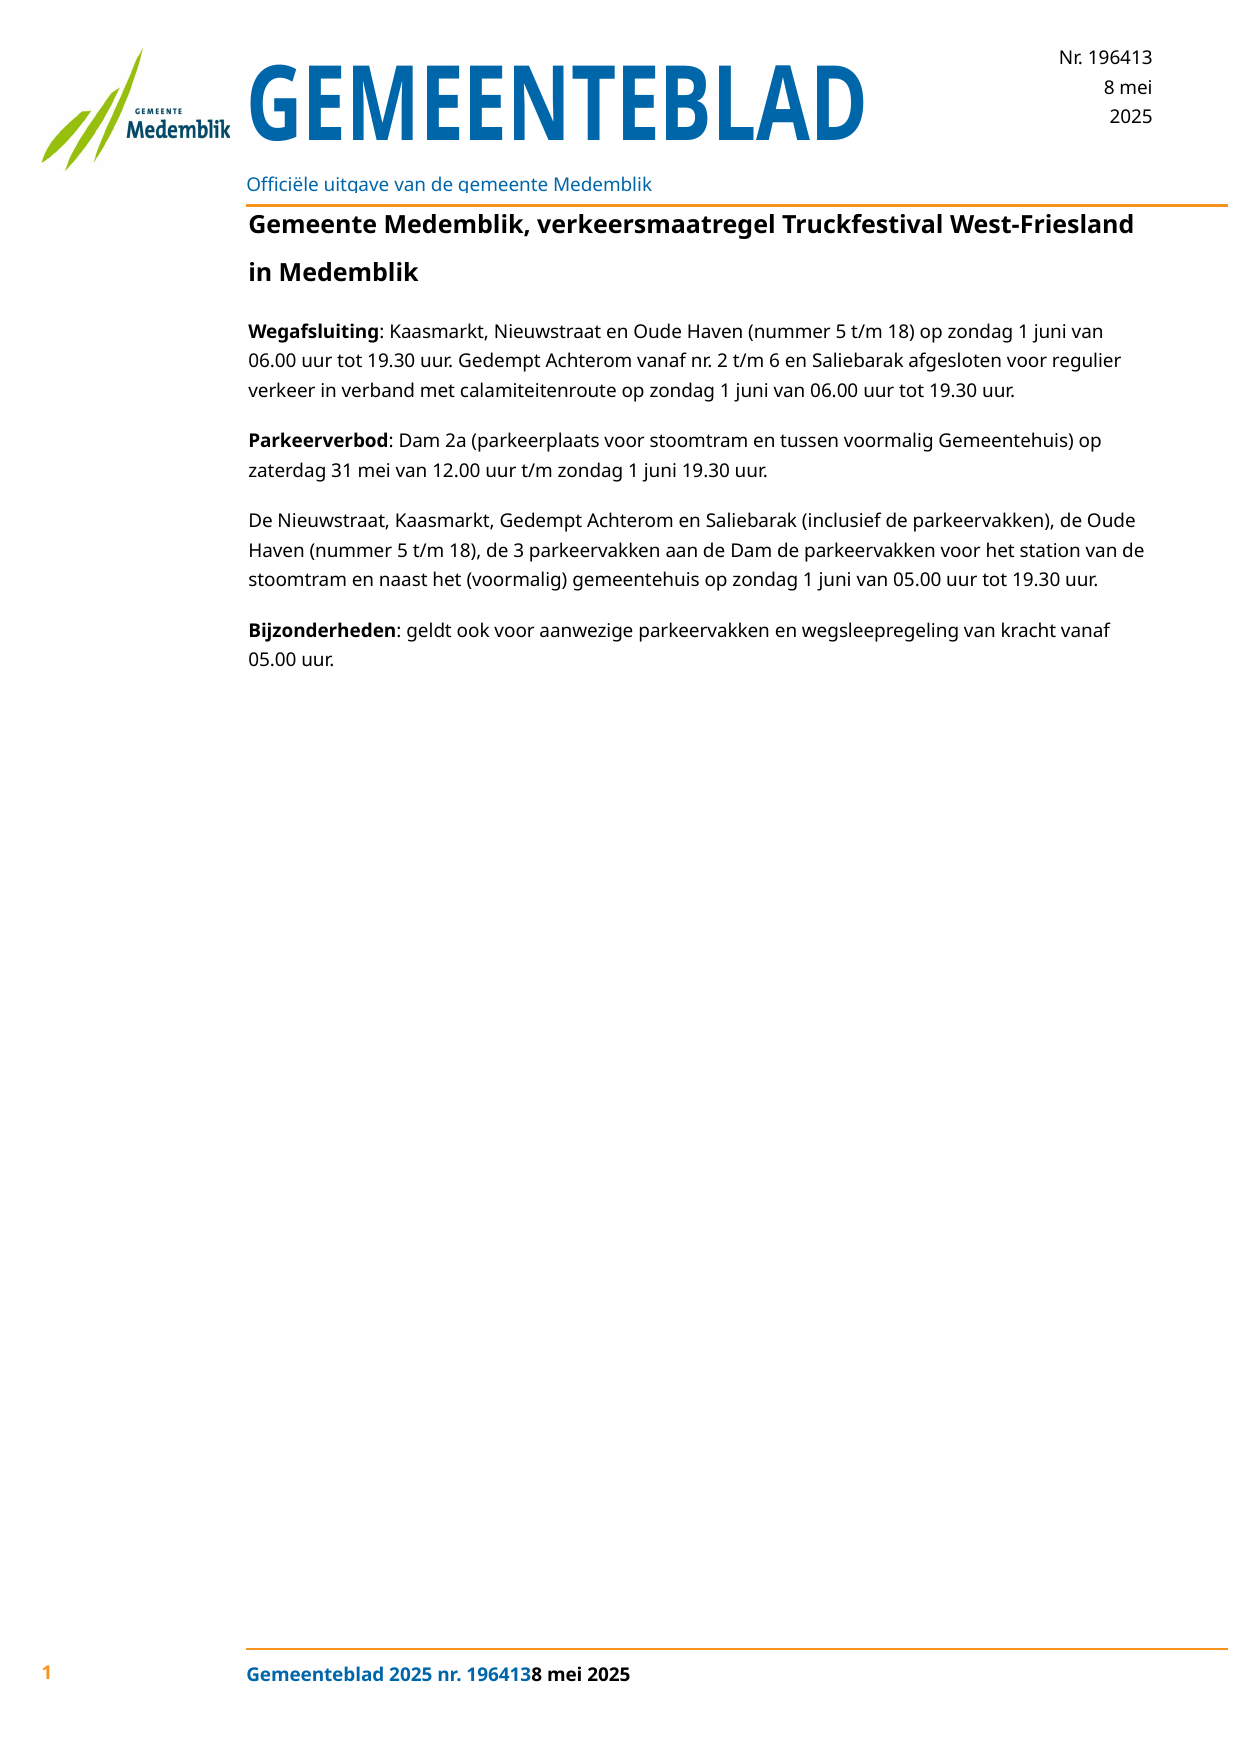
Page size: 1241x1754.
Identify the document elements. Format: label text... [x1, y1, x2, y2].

text Wegafsluiting: Kaasmarkt, Nieuwstraat en Oude Haven (nummer 5 t/m 18) op zondag 1 juni van 06.00 uur tot 19.30 uur. Gedempt Achterom vanaf nr. 2 t/m 6 en Saliebarak afgesloten voor regulier verkeer in verband met calamiteitenroute op zondag 1 juni van 06.00 uur tot 19.30 uur. [248, 318, 1152, 403]
text Bijzonderheden: geldt ook voor aanwezige parkeervakken en wegsleepregeling van kracht vanaf 05.00 uur. [248, 617, 1152, 672]
text Gemeente Medemblik, verkeersmaatregel Truckfestival West-Friesland in Medemblik [248, 207, 1152, 288]
picture [41, 47, 231, 172]
text Parkeerverbod: Dam 2a (parkeerplaats voor stoomtram en tussen voormalig Gemeentehuis) op zaterdag 31 mei van 12.00 uur t/m zondag 1 juni 19.30 uur. [248, 427, 1152, 483]
text De Nieuwstraat, Kaasmarkt, Gedempt Achterom en Saliebarak (inclusief de parkeervakken), de Oude Haven (nummer 5 t/m 18), de 3 parkeervakken aan de Dam de parkeervakken voor het station van de stoomtram en naast het (voormalig) gemeentehuis op zondag 1 juni van 05.00 uur tot 19.30 uur. [248, 507, 1152, 592]
